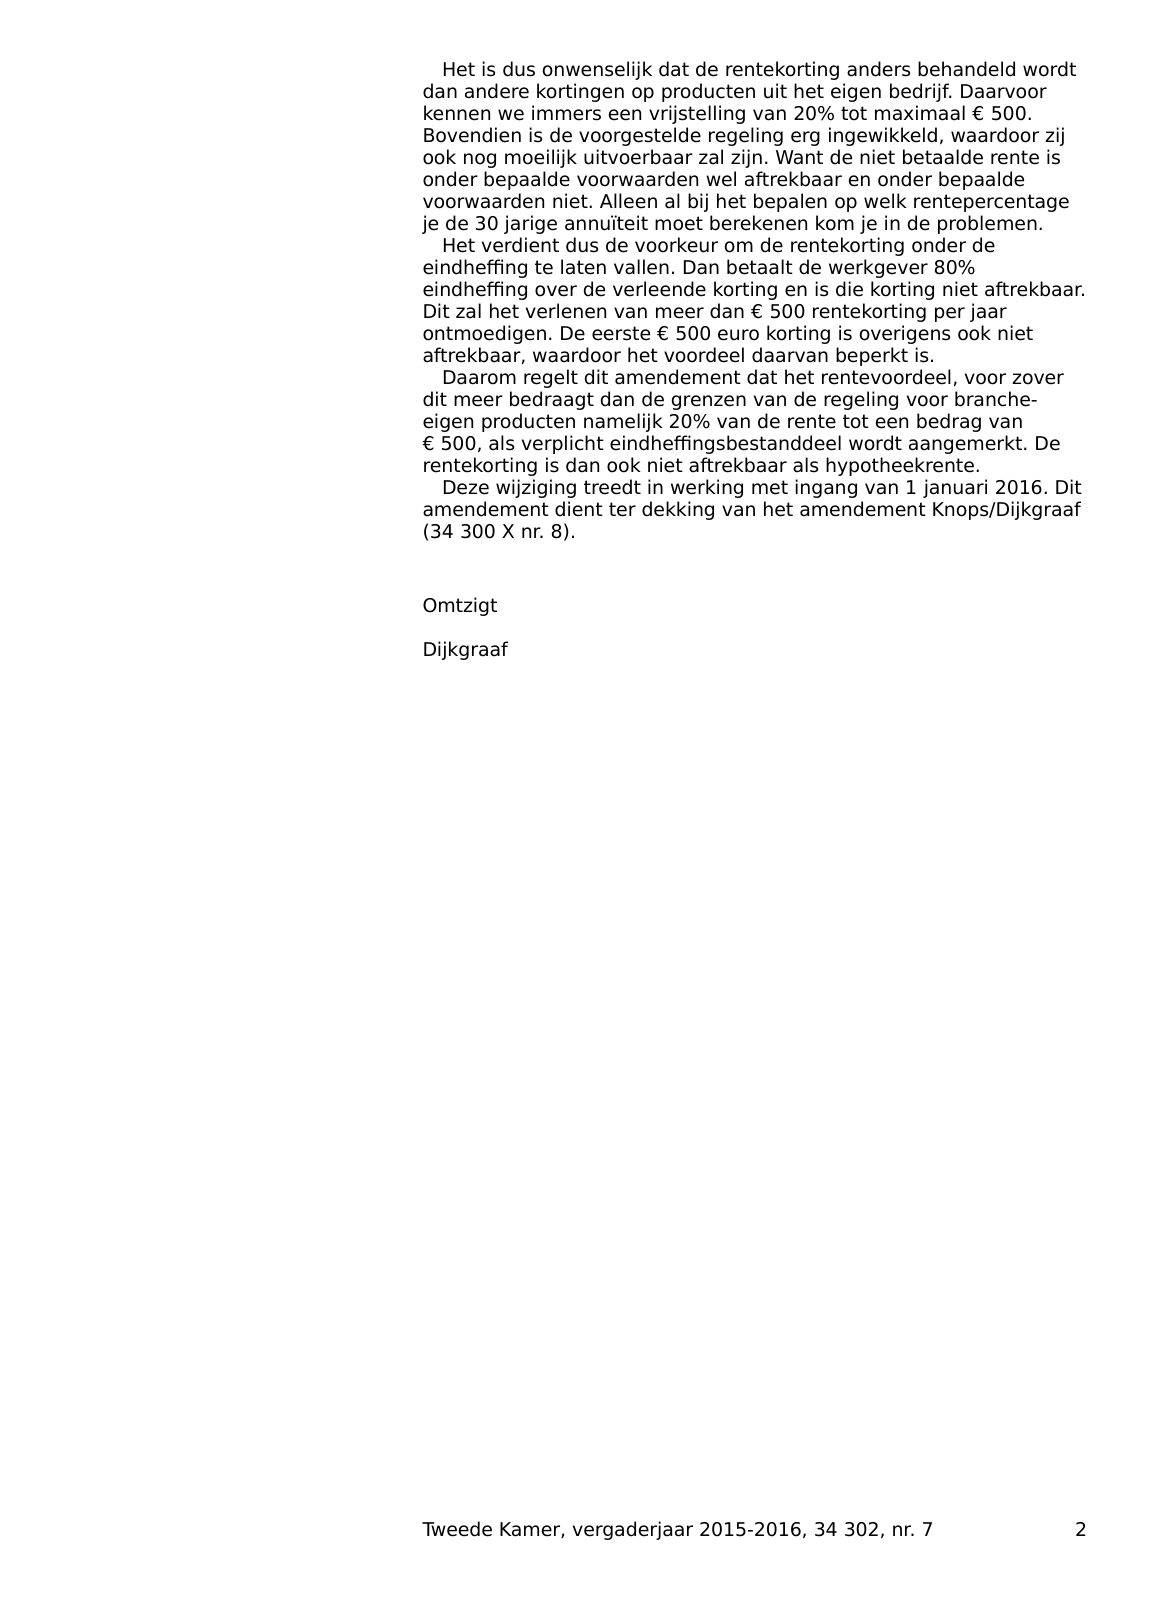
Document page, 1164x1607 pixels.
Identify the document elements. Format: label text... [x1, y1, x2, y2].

text Het verdient dus de voorkeur om de rentekorting onder de eindheffing te laten vallen. Dan betaalt de werkgever 80% eindheffing over de verleende korting en is die korting niet aftrekbaar. Dit zal het verlenen van meer dan € 500 rentekorting per jaar ontmoedigen. De eerste € 500 euro korting is overigens ook niet aftrekbaar, waardoor het voordeel daarvan beperkt is. [422, 235, 1087, 367]
text Daarom regelt dit amendement dat het rentevoordeel, voor zover dit meer bedraagt dan de grenzen van de regeling voor branche-eigen producten namelijk 20% van de rente tot een bedrag van € 500, als verplicht eindheffingsbestanddeel wordt aangemerkt. De rentekorting is dan ook niet aftrekbaar als hypotheekrente. [422, 367, 1087, 477]
text Het is dus onwenselijk dat de rentekorting anders behandeld wordt dan andere kortingen op producten uit het eigen bedrijf. Daarvoor kennen we immers een vrijstelling van 20% tot maximaal € 500. Bovendien is de voorgestelde regeling erg ingewikkeld, waardoor zij ook nog moeilijk uitvoerbaar zal zijn. Want de niet betaalde rente is onder bepaalde voorwaarden wel aftrekbaar en onder bepaalde voorwaarden niet. Alleen al bij het bepalen op welk rentepercentage je de 30 jarige annuïteit moet berekenen kom je in de problemen. [422, 59, 1087, 235]
text Deze wijziging treedt in werking met ingang van 1 januari 2016. Dit amendement dient ter dekking van het amendement Knops/Dijkgraaf (34 300 X nr. 8). [422, 477, 1087, 543]
text Omtzigt Dijkgraaf [422, 573, 1087, 661]
